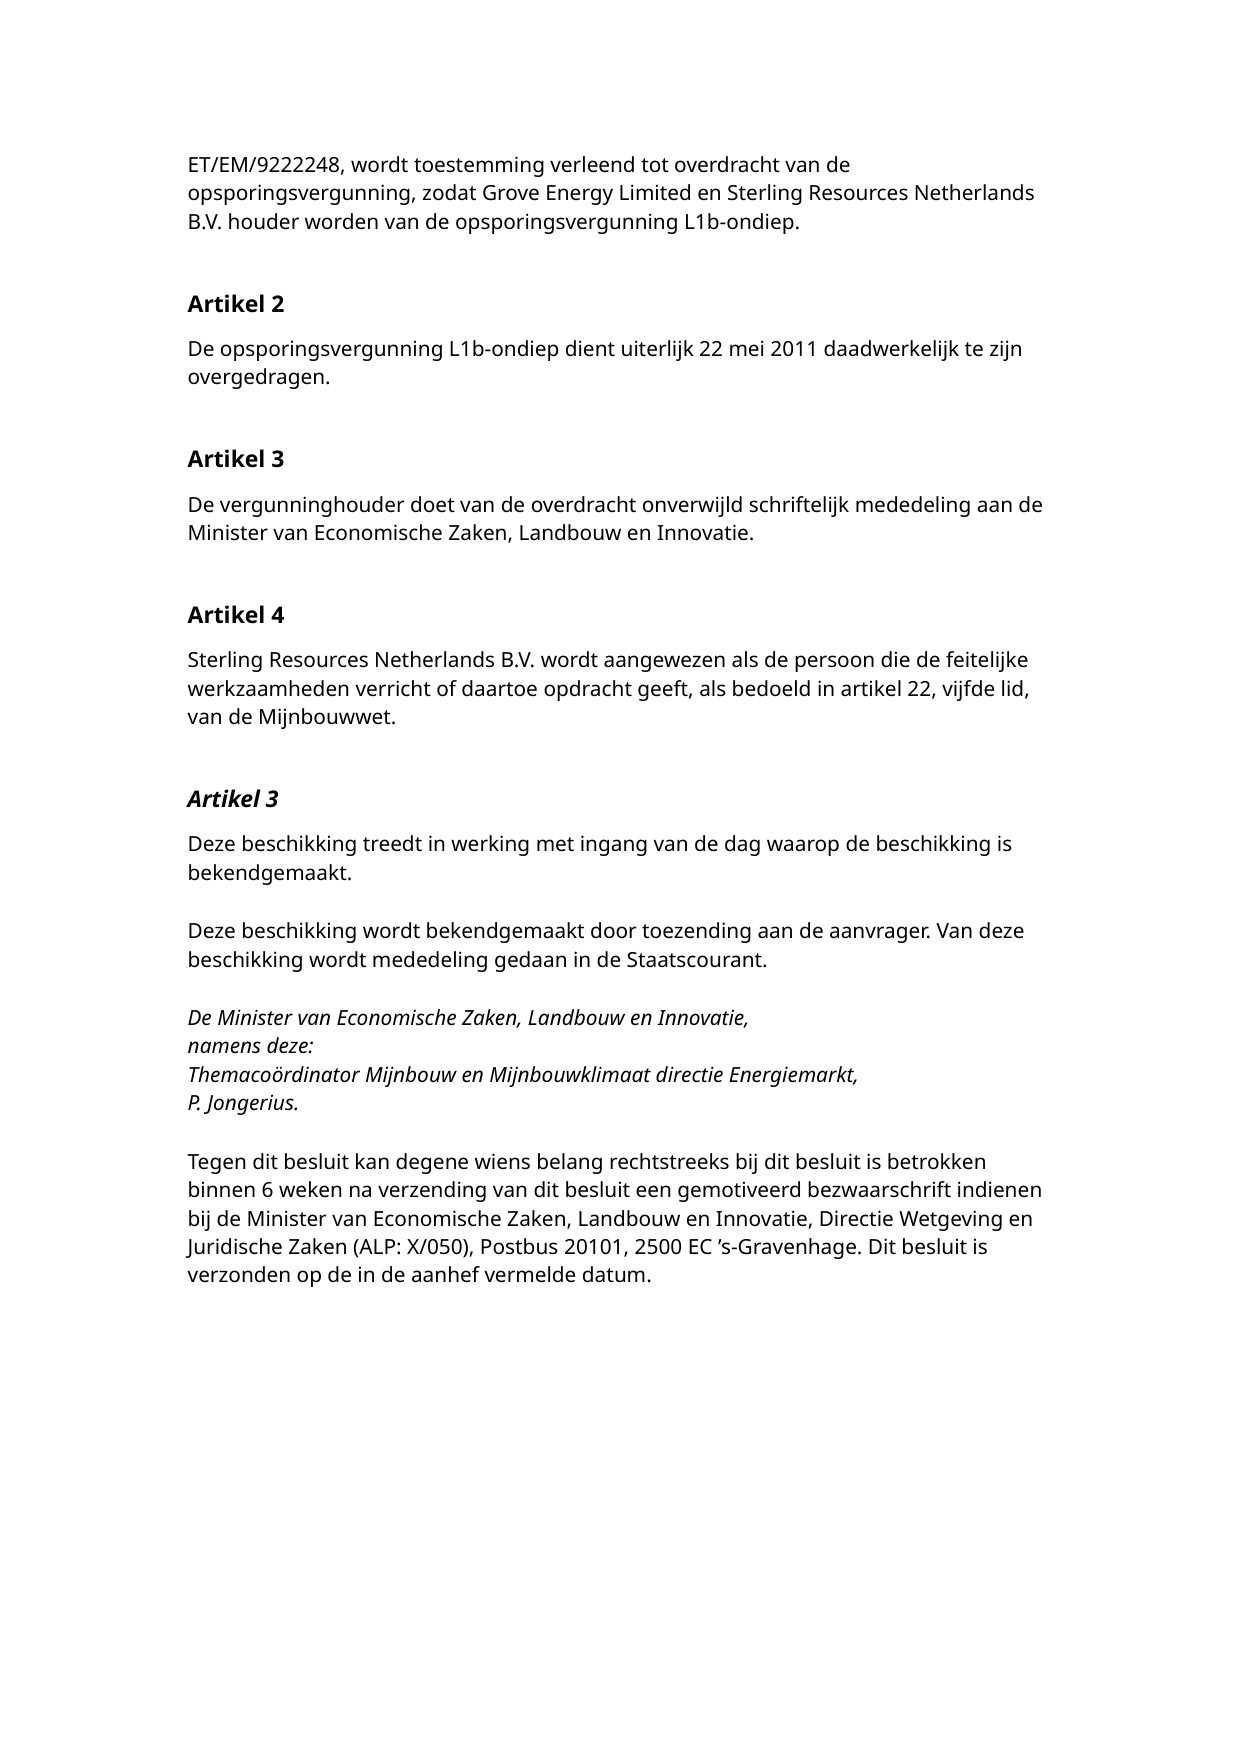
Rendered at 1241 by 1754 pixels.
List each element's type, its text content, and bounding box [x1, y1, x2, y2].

subtitle Artikel 4 [187, 599, 1053, 630]
subtitle Artikel 2 [187, 288, 1053, 319]
text De vergunninghouder doet van de overdracht onverwijld schriftelijk mededeling aan de Minister van Economische Zaken, Landbouw en Innovatie. [187, 490, 1053, 547]
text Sterling Resources Netherlands B.V. wordt aangewezen als de persoon die de feitelijke werkzaamheden verricht of daartoe opdracht geeft, als bedoeld in artikel 22, vijfde lid, van de Mijnbouwwet. [187, 645, 1053, 731]
text P. Jongerius. [187, 1088, 1053, 1117]
text Tegen dit besluit kan degene wiens belang rechtstreeks bij dit besluit is betrokken binnen 6 weken na verzending van dit besluit een gemotiveerd bezwaarschrift indienen bij de Minister van Economische Zaken, Landbouw en Innovatie, Directie Wetgeving en Juridische Zaken (ALP: X/050), Postbus 20101, 2500 EC ’s-Gravenhage. Dit besluit is verzonden op de in de aanhef vermelde datum. [187, 1147, 1053, 1289]
text Themacoördinator Mijnbouw en Mijnbouwklimaat directie Energiemarkt, [187, 1060, 1053, 1088]
subtitle Artikel 3 [187, 443, 1053, 475]
text ET/EM/9222248, wordt toestemming verleend tot overdracht van de opsporingsvergunning, zodat Grove Energy Limited en Sterling Resources Netherlands B.V. houder worden van de opsporingsvergunning L1b-ondiep. [187, 150, 1053, 235]
text namens deze: [187, 1032, 1053, 1060]
text Deze beschikking wordt bekendgemaakt door toezending aan de aanvrager. Van deze beschikking wordt mededeling gedaan in de Staatscourant. [187, 916, 1053, 973]
text De opsporingsvergunning L1b-ondiep dient uiterlijk 22 mei 2011 daadwerkelijk te zijn overgedragen. [187, 334, 1053, 391]
subtitle Artikel 3 [187, 783, 1053, 814]
text Deze beschikking treedt in werking met ingang van de dag waarop de beschikking is bekendgemaakt. [187, 829, 1053, 886]
text De Minister van Economische Zaken, Landbouw en Innovatie, [187, 1003, 1053, 1032]
